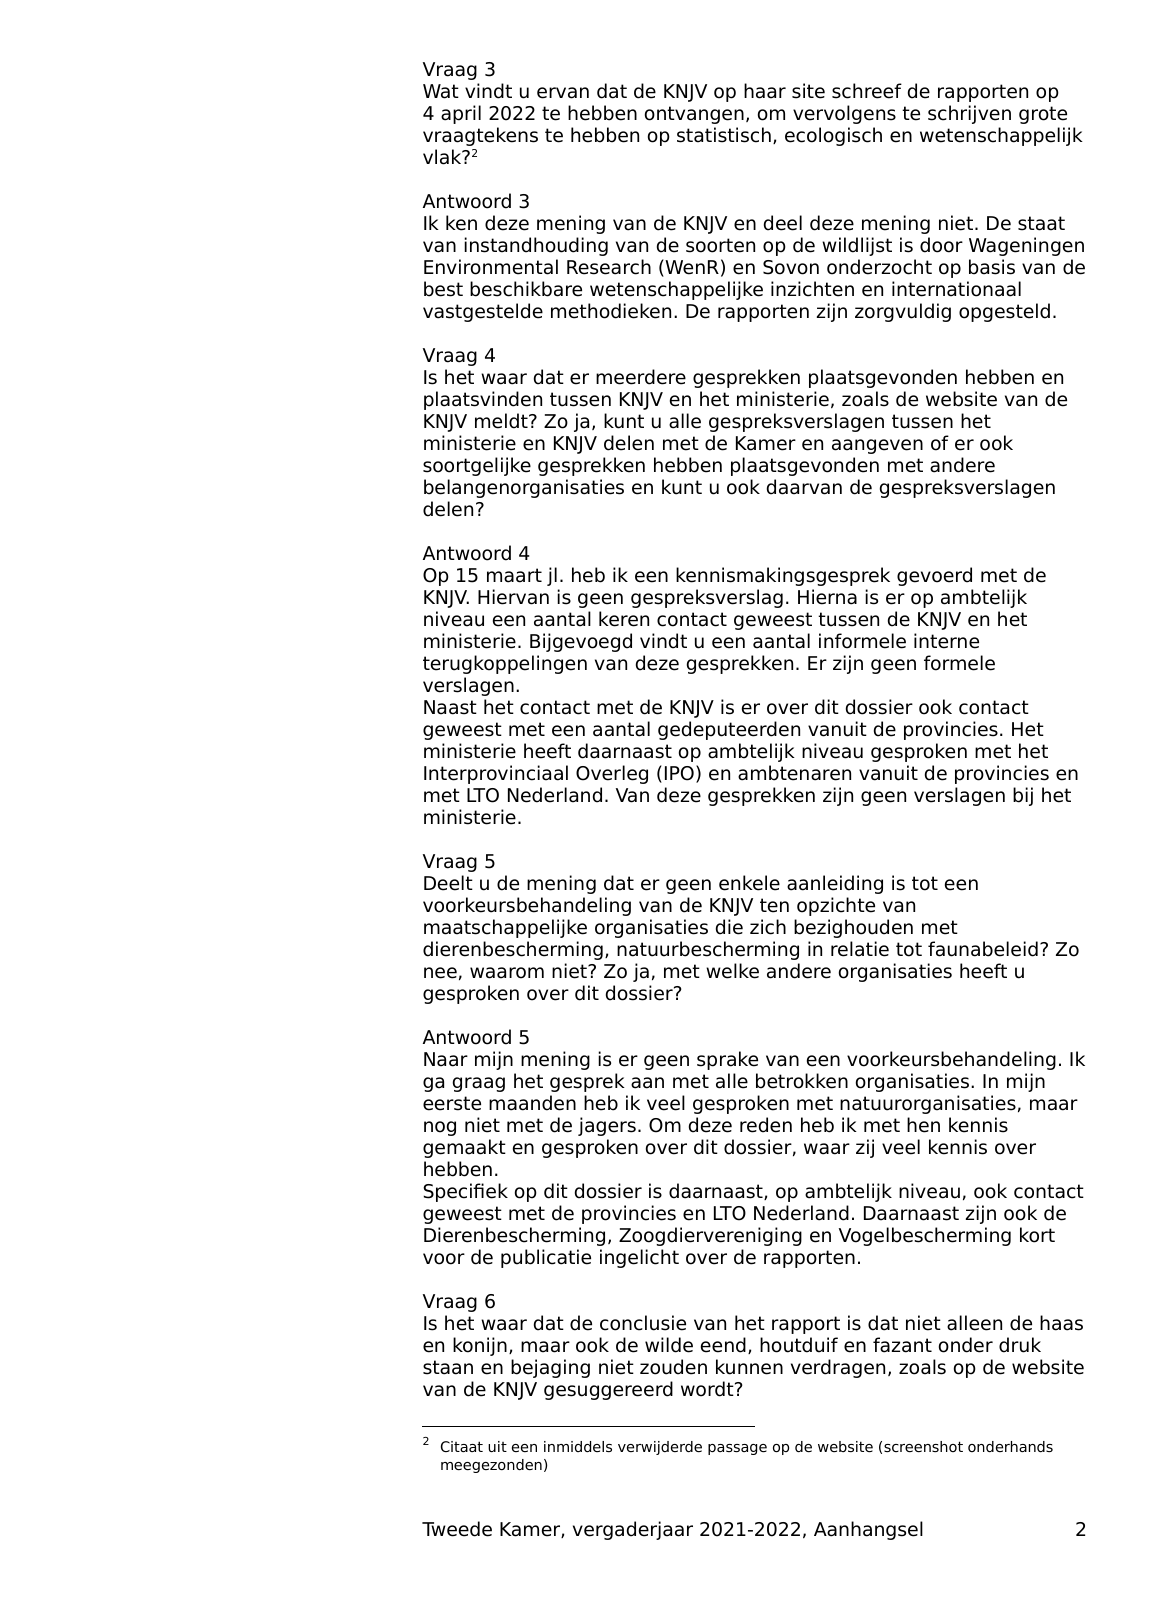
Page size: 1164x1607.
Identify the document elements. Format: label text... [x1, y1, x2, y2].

text Is het waar dat er meerdere gesprekken plaatsgevonden hebben en plaatsvinden tussen KNJV en het ministerie, zoals de website van de KNJV meldt? Zo ja, kunt u alle gespreksverslagen tussen het ministerie en KNJV delen met de Kamer en aangeven of er ook soortgelijke gesprekken hebben plaatsgevonden met andere belangenorganisaties en kunt u ook daarvan de gespreksverslagen delen? [422, 367, 1087, 521]
text Vraag 3 [422, 59, 1087, 81]
text Antwoord 3 [422, 191, 1087, 213]
text Wat vindt u ervan dat de KNJV op haar site schreef de rapporten op 4 april 2022 te hebben ontvangen, om vervolgens te schrijven grote vraagtekens te hebben op statistisch, ecologisch en wetenschappelijk vlak? [422, 81, 1087, 169]
text Deelt u de mening dat er geen enkele aanleiding is tot een voorkeursbehandeling van de KNJV ten opzichte van maatschappelijke organisaties die zich bezighouden met dierenbescherming, natuurbescherming in relatie tot faunabeleid? Zo nee, waarom niet? Zo ja, met welke andere organisaties heeft u gesproken over dit dossier? [422, 873, 1087, 1005]
text Antwoord 4 [422, 543, 1087, 565]
text Is het waar dat de conclusie van het rapport is dat niet alleen de haas en konijn, maar ook de wilde eend, houtduif en fazant onder druk staan en bejaging niet zouden kunnen verdragen, zoals op de website van de KNJV gesuggereerd wordt? [422, 1313, 1087, 1401]
text Naast het contact met de KNJV is er over dit dossier ook contact geweest met een aantal gedeputeerden vanuit de provincies. Het ministerie heeft daarnaast op ambtelijk niveau gesproken met het Interprovinciaal Overleg (IPO) en ambtenaren vanuit de provincies en met LTO Nederland. Van deze gesprekken zijn geen verslagen bij het ministerie. [422, 697, 1087, 829]
text Specifiek op dit dossier is daarnaast, op ambtelijk niveau, ook contact geweest met de provincies en LTO Nederland. Daarnaast zijn ook de Dierenbescherming, Zoogdiervereniging en Vogelbescherming kort voor de publicatie ingelicht over de rapporten. [422, 1181, 1087, 1269]
text Citaat uit een inmiddels verwijderde passage op de website (screenshot onderhands meegezonden) [422, 1435, 1087, 1474]
text Ik ken deze mening van de KNJV en deel deze mening niet. De staat van instandhouding van de soorten op de wildlijst is door Wageningen Environmental Research (WenR) en Sovon onderzocht op basis van de best beschikbare wetenschappelijke inzichten en internationaal vastgestelde methodieken. De rapporten zijn zorgvuldig opgesteld. [422, 213, 1087, 323]
text Vraag 5 [422, 851, 1087, 873]
text Antwoord 5 [422, 1027, 1087, 1049]
text Naar mijn mening is er geen sprake van een voorkeursbehandeling. Ik ga graag het gesprek aan met alle betrokken organisaties. In mijn eerste maanden heb ik veel gesproken met natuurorganisaties, maar nog niet met de jagers. Om deze reden heb ik met hen kennis gemaakt en gesproken over dit dossier, waar zij veel kennis over hebben. [422, 1049, 1087, 1181]
text Vraag 4 [422, 345, 1087, 367]
text Vraag 6 [422, 1291, 1087, 1313]
text Op 15 maart jl. heb ik een kennismakingsgesprek gevoerd met de KNJV. Hiervan is geen gespreksverslag. Hierna is er op ambtelijk niveau een aantal keren contact geweest tussen de KNJV en het ministerie. Bijgevoegd vindt u een aantal informele interne terugkoppelingen van deze gesprekken. Er zijn geen formele verslagen. [422, 565, 1087, 697]
